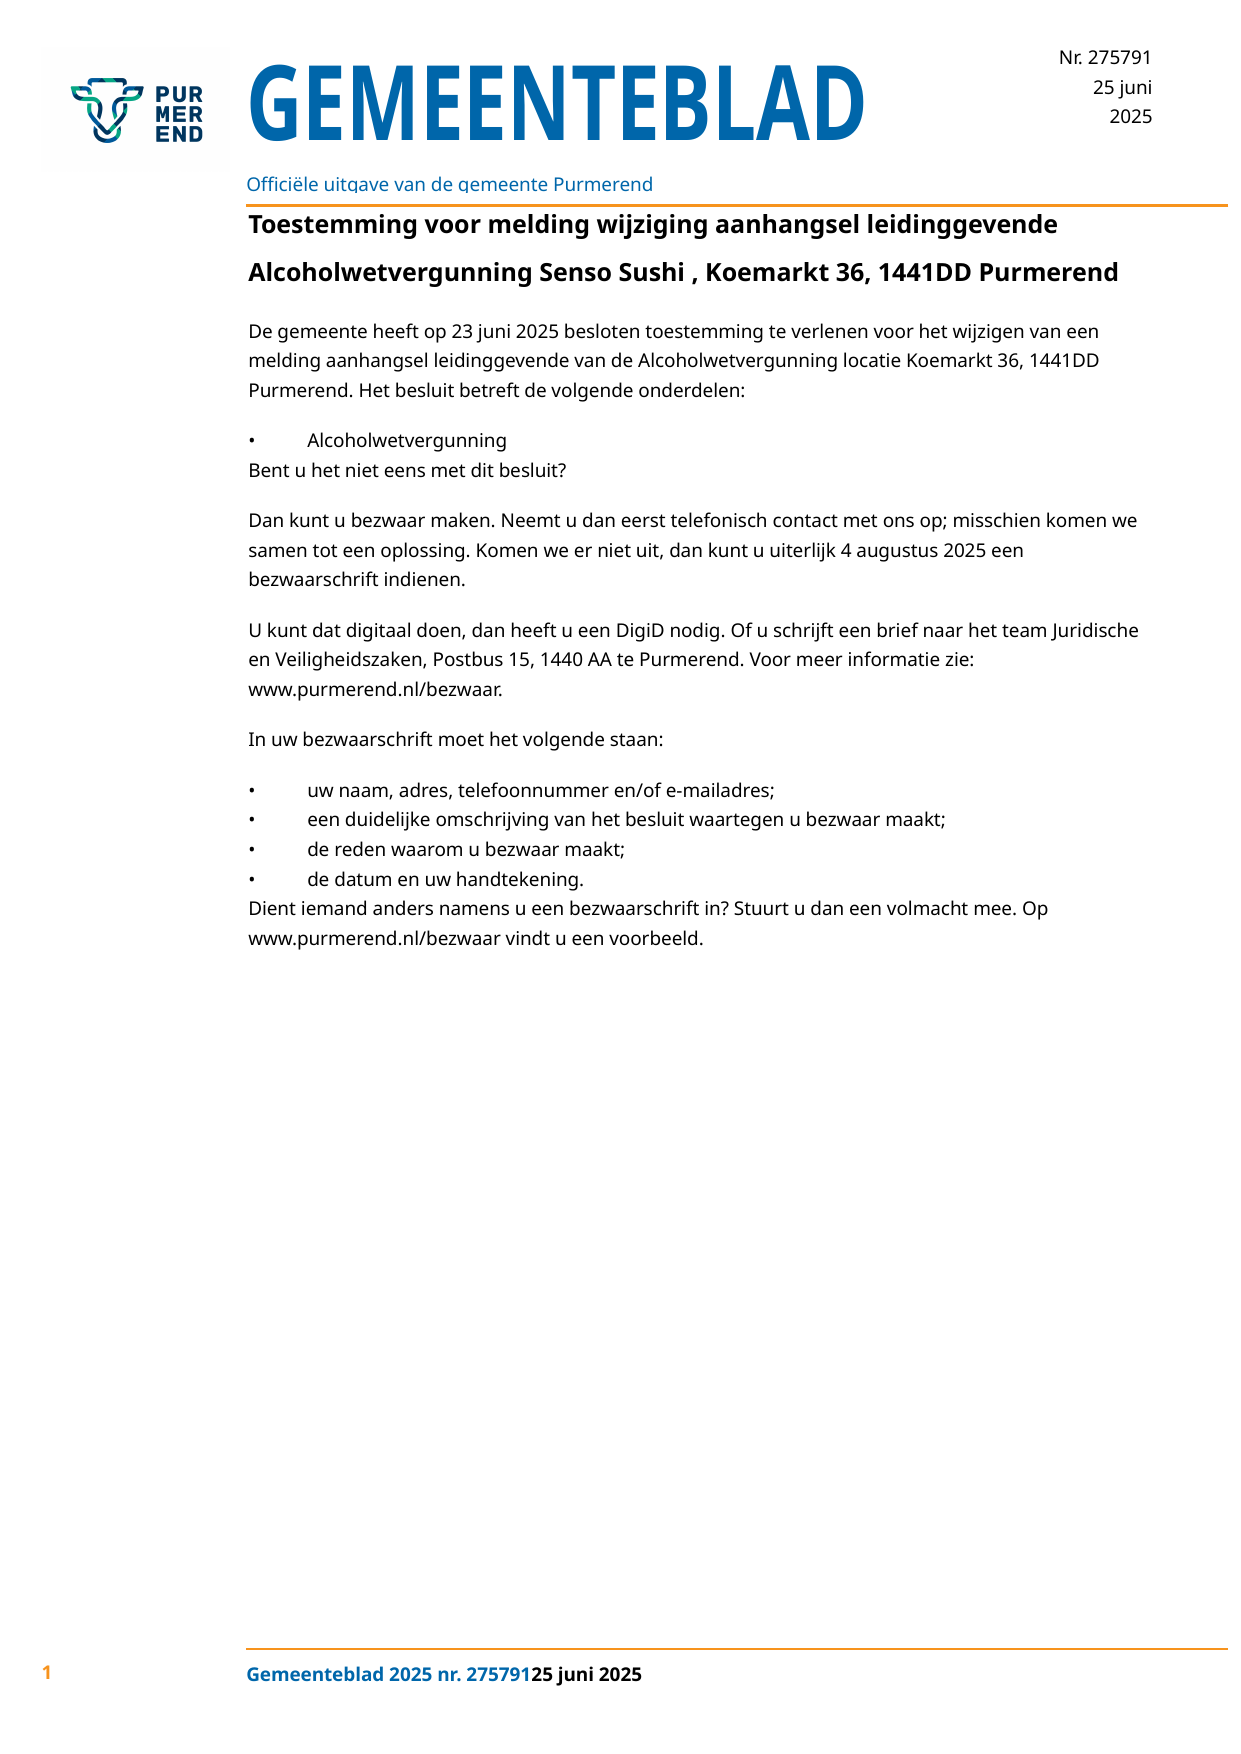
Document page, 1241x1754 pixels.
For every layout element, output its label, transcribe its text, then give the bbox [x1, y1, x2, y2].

list de reden waarom u bezwaar maakt; [248, 836, 1152, 862]
list uw naam, adres, telefoonnummer en/of e-mailadres; [248, 777, 1152, 803]
text De gemeente heeft op 23 juni 2025 besloten toestemming te verlenen voor het wijzigen van een melding aanhangsel leidinggevende van de Alcoholwetvergunning locatie Koemarkt 36, 1441DD Purmerend. Het besluit betreft de volgende onderdelen: [248, 318, 1152, 403]
text In uw bezwaarschrift moet het volgende staan: [248, 727, 1152, 752]
text Toestemming voor melding wijziging aanhangsel leidinggevende Alcoholwetvergunning Senso Sushi , Koemarkt 36, 1441DD Purmerend [248, 207, 1152, 288]
text Dient iemand anders namens u een bezwaarschrift in? Stuurt u dan een volmacht mee. Op www.purmerend.nl/bezwaar vindt u een voorbeeld. [248, 895, 1152, 951]
list een duidelijke omschrijving van het besluit waartegen u bezwaar maakt; [248, 807, 1152, 832]
text Dan kunt u bezwaar maken. Neemt u dan eerst telefonisch contact met ons op; misschien komen we samen tot een oplossing. Komen we er niet uit, dan kunt u uiterlijk 4 augustus 2025 een bezwaarschrift indienen. [248, 507, 1152, 592]
list Alcoholwetvergunning [248, 427, 1152, 453]
text U kunt dat digitaal doen, dan heeft u een DigiD nodig. Of u schrijft een brief naar het team Juridische en Veiligheidszaken, Postbus 15, 1440 AA te Purmerend. Voor meer informatie zie: www.purmerend.nl/bezwaar. [248, 617, 1152, 702]
picture [41, 47, 231, 172]
text Bent u het niet eens met dit besluit? [248, 457, 1152, 483]
list de datum en uw handtekening. [248, 866, 1152, 892]
